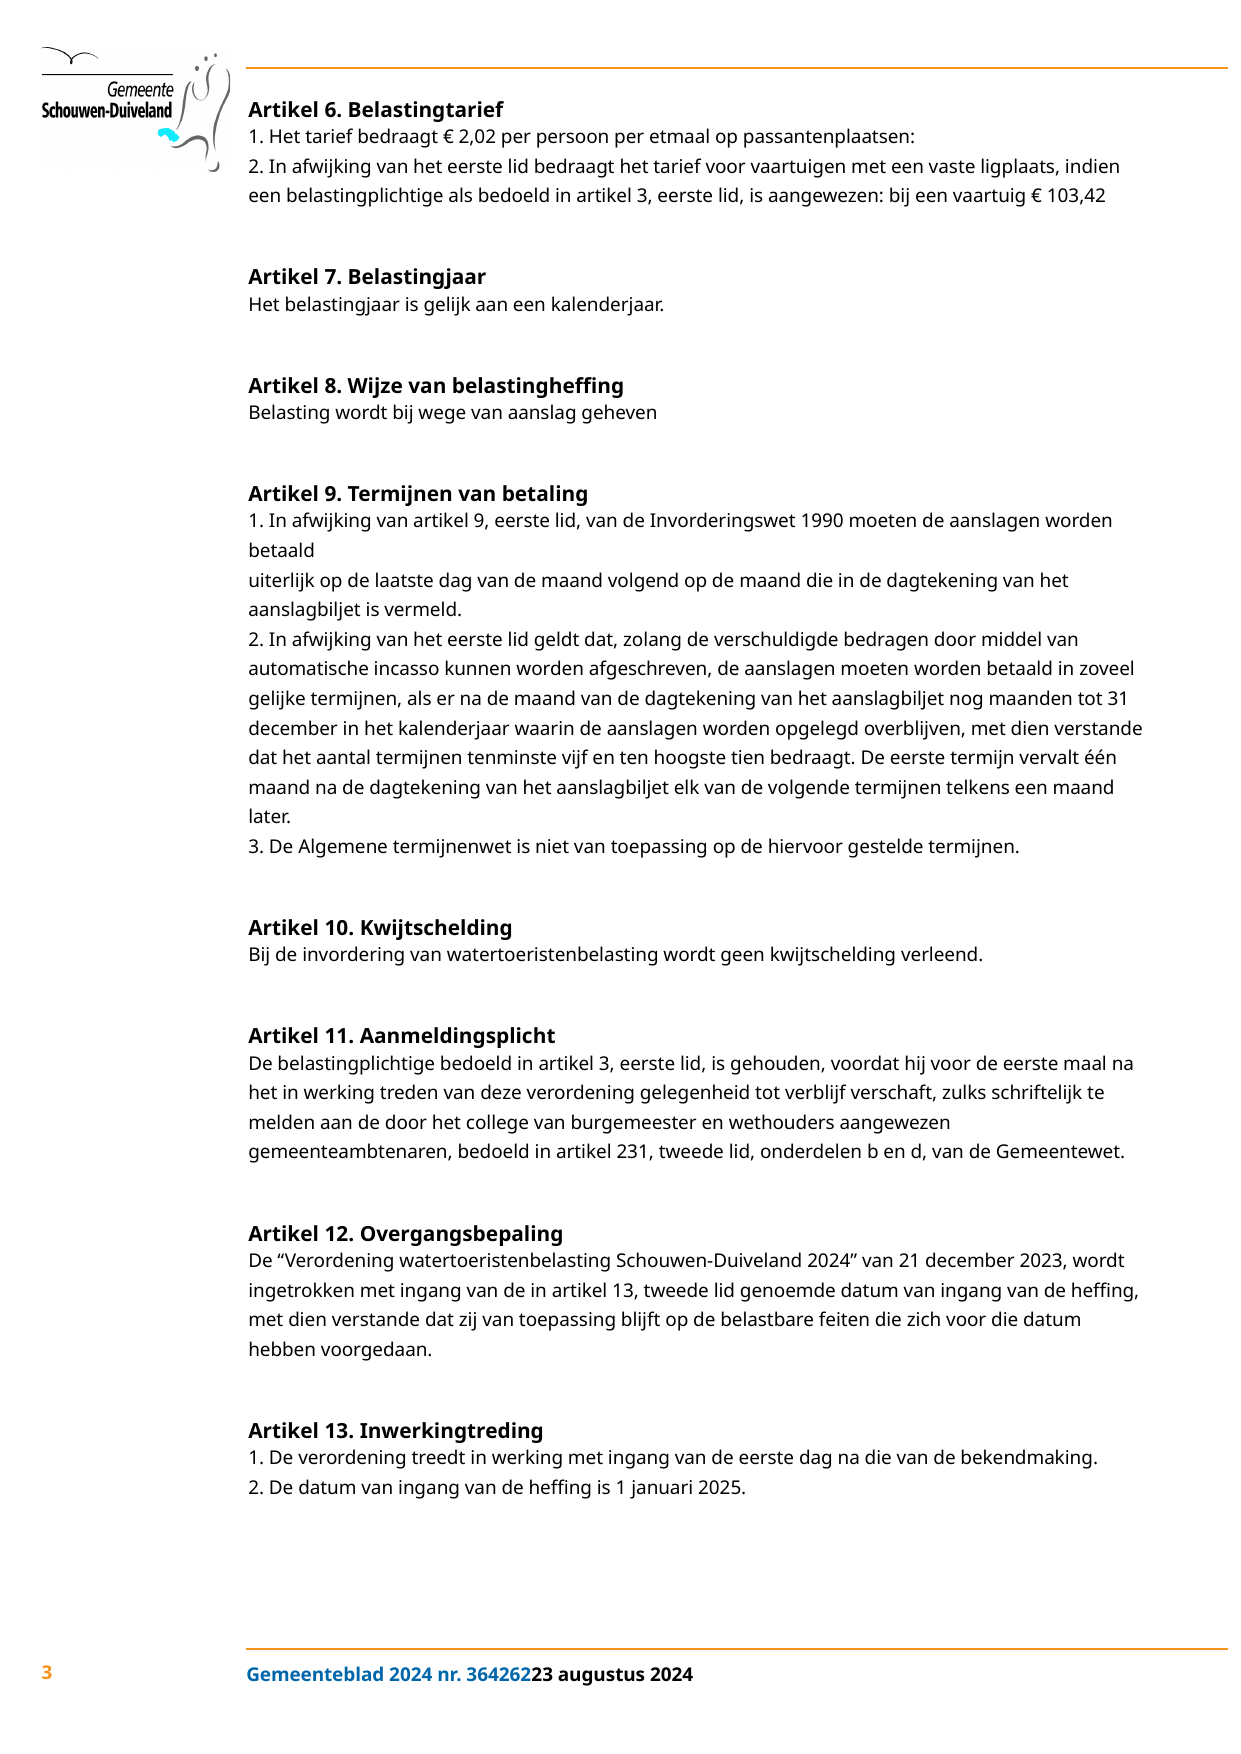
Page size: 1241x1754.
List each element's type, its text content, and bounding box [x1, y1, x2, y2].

text 1. In afwijking van artikel 9, eerste lid, van de Invorderingswet 1990 moeten de aanslagen worden betaald [248, 508, 1152, 563]
text dat het aantal termijnen tenminste vijf en ten hoogste tien bedraagt. De eerste termijn vervalt één [248, 744, 1152, 770]
picture [41, 47, 231, 172]
text Artikel 7. Belastingjaar [248, 262, 1152, 291]
text december in het kalenderjaar waarin de aanslagen worden opgelegd overblijven, met dien verstande [248, 715, 1152, 741]
text De “Verordening watertoeristenbelasting Schouwen-Duiveland 2024” van 21 december 2023, wordt ingetrokken met ingang van de in artikel 13, tweede lid genoemde datum van ingang van de heffing, met dien verstande dat zij van toepassing blijft op de belastbare feiten die zich voor die datum hebben voorgedaan. [248, 1247, 1152, 1362]
text Artikel 6. Belastingtarief [248, 95, 1152, 123]
text maand na de dagtekening van het aanslagbiljet elk van de volgende termijnen telkens een maand later. [248, 774, 1152, 829]
text uiterlijk op de laatste dag van de maand volgend op de maand die in de dagtekening van het [248, 567, 1152, 593]
text aanslagbiljet is vermeld. [248, 596, 1152, 622]
text De belastingplichtige bedoeld in artikel 3, eerste lid, is gehouden, voordat hij voor de eerste maal na het in werking treden van deze verordening gelegenheid tot verblijf verschaft, zulks schriftelijk te melden aan de door het college van burgemeester en wethouders aangewezen gemeenteambtenaren, bedoeld in artikel 231, tweede lid, onderdelen b en d, van de Gemeentewet. [248, 1050, 1152, 1164]
text Artikel 9. Termijnen van betaling [248, 479, 1152, 508]
text Het belastingjaar is gelijk aan een kalenderjaar. [248, 291, 1152, 317]
text 1. Het tarief bedraagt € 2,02 per persoon per etmaal op passantenplaatsen: [248, 123, 1152, 149]
text 2. De datum van ingang van de heffing is 1 januari 2025. [248, 1474, 1152, 1500]
text Artikel 10. Kwijtschelding [248, 913, 1152, 942]
text Belasting wordt bij wege van aanslag geheven [248, 399, 1152, 425]
text automatische incasso kunnen worden afgeschreven, de aanslagen moeten worden betaald in zoveel [248, 656, 1152, 681]
text gelijke termijnen, als er na de maand van de dagtekening van het aanslagbiljet nog maanden tot 31 [248, 685, 1152, 711]
text Artikel 11. Aanmeldingsplicht [248, 1022, 1152, 1050]
text 2. In afwijking van het eerste lid bedraagt het tarief voor vaartuigen met een vaste ligplaats, indien een belastingplichtige als bedoeld in artikel 3, eerste lid, is aangewezen: bij een vaartuig € 103,42 [248, 153, 1152, 208]
text Artikel 12. Overgangsbepaling [248, 1219, 1152, 1247]
text 1. De verordening treedt in werking met ingang van de eerste dag na die van de bekendmaking. [248, 1444, 1152, 1470]
text Bij de invordering van watertoeristenbelasting wordt geen kwijtschelding verleend. [248, 942, 1152, 967]
text 2. In afwijking van het eerste lid geldt dat, zolang de verschuldigde bedragen door middel van [248, 626, 1152, 652]
text 3. De Algemene termijnenwet is niet van toepassing op de hiervoor gestelde termijnen. [248, 833, 1152, 859]
text Artikel 8. Wijze van belastingheffing [248, 371, 1152, 399]
text Artikel 13. Inwerkingtreding [248, 1416, 1152, 1444]
